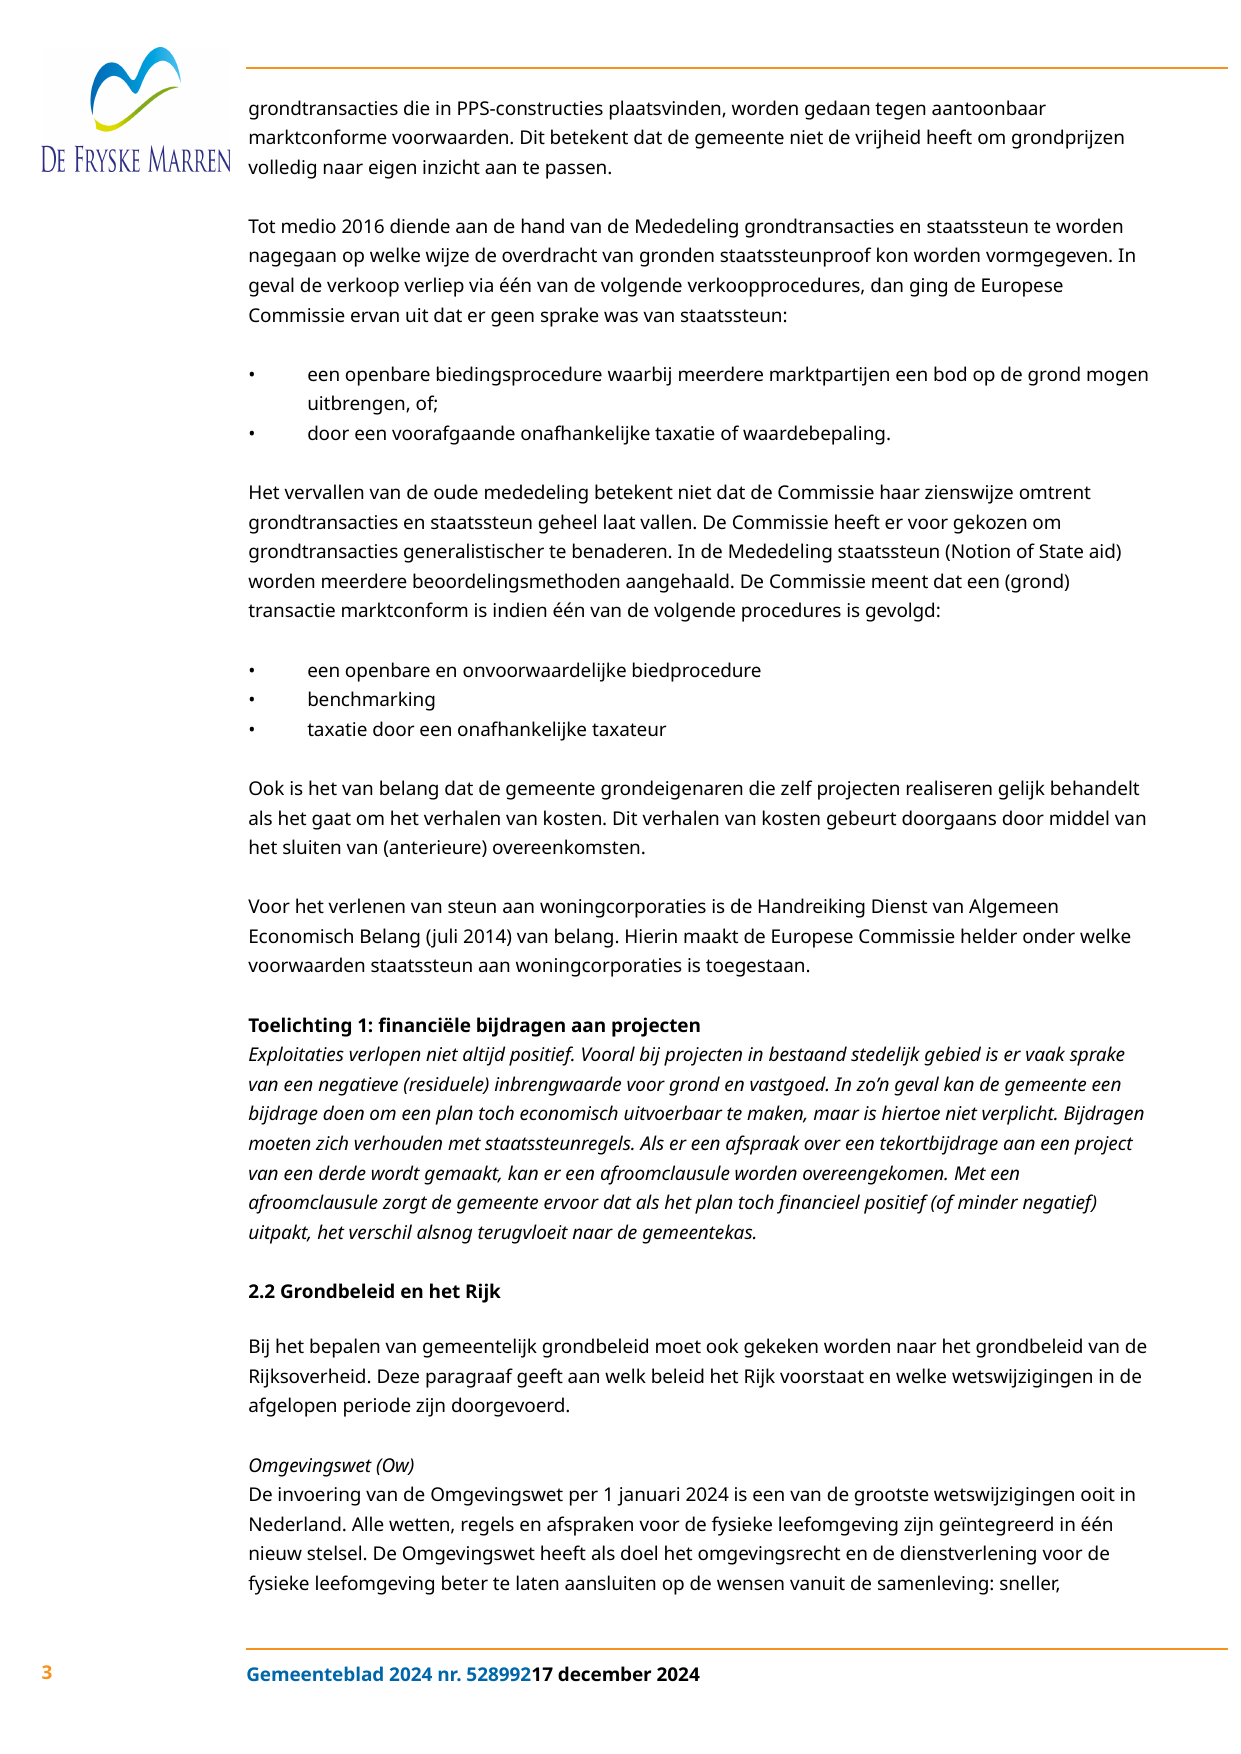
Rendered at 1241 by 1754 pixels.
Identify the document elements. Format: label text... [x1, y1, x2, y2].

text Tot medio 2016 diende aan de hand van de Mededeling grondtransacties en staatssteun te worden nagegaan op welke wijze de overdracht van gronden staatssteunproof kon worden vormgegeven. In geval de verkoop verliep via één van de volgende verkoopprocedures, dan ging de Europese Commissie ervan uit dat er geen sprake was van staatssteun: [248, 213, 1152, 328]
list benchmarking [248, 686, 1152, 712]
text Het vervallen van de oude mededeling betekent niet dat de Commissie haar zienswijze omtrent grondtransacties en staatssteun geheel laat vallen. De Commissie heeft er voor gekozen om grondtransacties generalistischer te benaderen. In de Mededeling staatssteun (Notion of State aid) worden meerdere beoordelingsmethoden aangehaald. De Commissie meent dat een (grond) transactie marktconform is indien één van de volgende procedures is gevolgd: [248, 479, 1152, 623]
text grondtransacties die in PPS-constructies plaatsvinden, worden gedaan tegen aantoonbaar marktconforme voorwaarden. Dit betekent dat de gemeente niet de vrijheid heeft om grondprijzen volledig naar eigen inzicht aan te passen. [248, 95, 1152, 180]
text Omgevingswet (Ow) [248, 1452, 1152, 1477]
picture [41, 47, 231, 172]
text Exploitaties verlopen niet altijd positief. Vooral bij projecten in bestaand stedelijk gebied is er vaak sprake van een negatieve (residuele) inbrengwaarde voor grond en vastgoed. In zo’n geval kan de gemeente een bijdrage doen om een plan toch economisch uitvoerbaar te maken, maar is hiertoe niet verplicht. Bijdragen moeten zich verhouden met staatssteunregels. Als er een afspraak over een tekortbijdrage aan een project van een derde wordt gemaakt, kan er een afroomclausule worden overeengekomen. Met een afroomclausule zorgt de gemeente ervoor dat als het plan toch financieel positief (of minder negatief) uitpakt, het verschil alsnog terugvloeit naar de gemeentekas. [248, 1041, 1152, 1245]
list door een voorafgaande onafhankelijke taxatie of waardebepaling. [248, 420, 1152, 446]
list een openbare biedingsprocedure waarbij meerdere marktpartijen een bod op de grond mogen uitbrengen, of; [248, 361, 1152, 416]
list taxatie door een onafhankelijke taxateur [248, 716, 1152, 742]
text 2.2 Grondbeleid en het Rijk [248, 1278, 1152, 1304]
text De invoering van de Omgevingswet per 1 januari 2024 is een van de grootste wetswijzigingen ooit in Nederland. Alle wetten, regels en afspraken voor de fysieke leefomgeving zijn geïntegreerd in één nieuw stelsel. De Omgevingswet heeft als doel het omgevingsrecht en de dienstverlening voor de fysieke leefomgeving beter te laten aansluiten op de wensen vanuit de samenleving: sneller, [248, 1481, 1152, 1596]
text Voor het verlenen van steun aan woningcorporaties is de Handreiking Dienst van Algemeen Economisch Belang (juli 2014) van belang. Hierin maakt de Europese Commissie helder onder welke voorwaarden staatssteun aan woningcorporaties is toegestaan. [248, 893, 1152, 978]
list een openbare en onvoorwaardelijke biedprocedure [248, 657, 1152, 683]
text Ook is het van belang dat de gemeente grondeigenaren die zelf projecten realiseren gelijk behandelt als het gaat om het verhalen van kosten. Dit verhalen van kosten gebeurt doorgaans door middel van het sluiten van (anterieure) overeenkomsten. [248, 775, 1152, 860]
text Bij het bepalen van gemeentelijk grondbeleid moet ook gekeken worden naar het grondbeleid van de Rijksoverheid. Deze paragraaf geeft aan welk beleid het Rijk voorstaat en welke wetswijzigingen in de afgelopen periode zijn doorgevoerd. [248, 1333, 1152, 1418]
text Toelichting 1: financiële bijdragen aan projecten [248, 1012, 1152, 1038]
